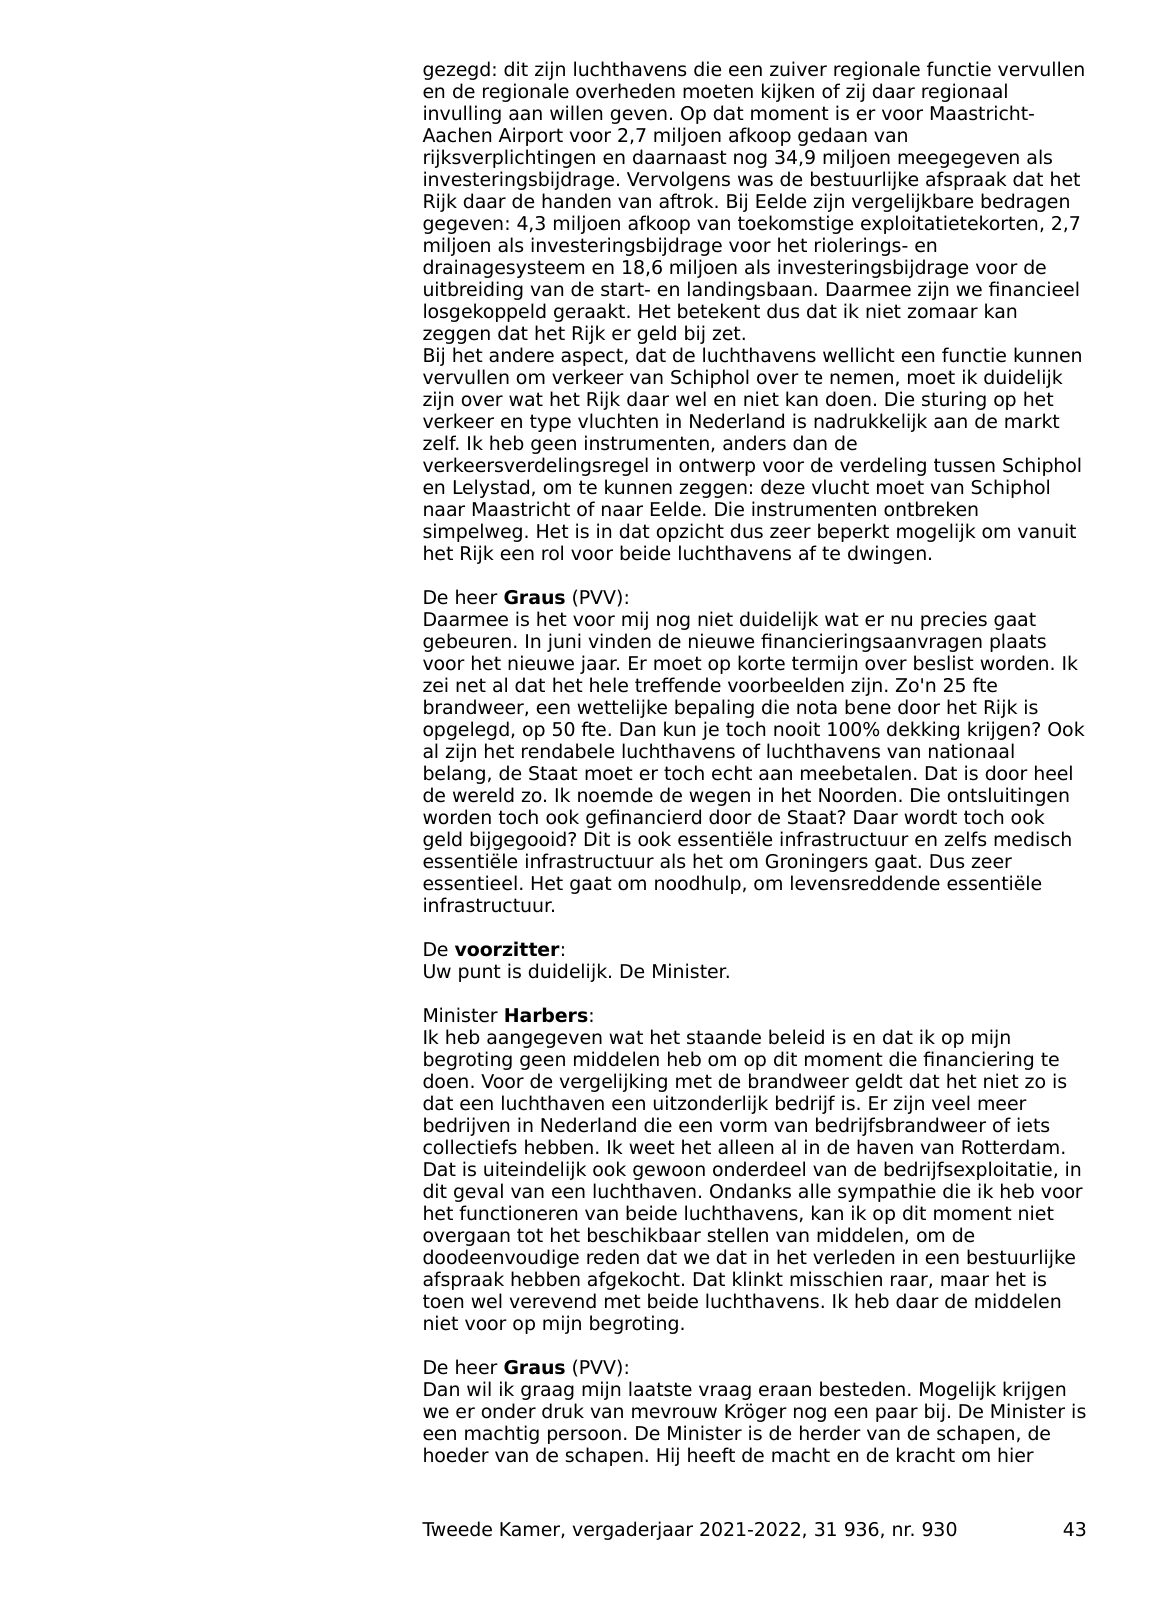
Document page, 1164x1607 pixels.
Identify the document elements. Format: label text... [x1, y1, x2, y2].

text Minister Harbers: [422, 1005, 1087, 1027]
text Dan wil ik graag mijn laatste vraag eraan besteden. Mogelijk krijgen we er onder druk van mevrouw Kröger nog een paar bij. De Minister is een machtig persoon. De Minister is de herder van de schapen, de hoeder van de schapen. Hij heeft de macht en de kracht om hier [422, 1379, 1087, 1467]
text Daarmee is het voor mij nog niet duidelijk wat er nu precies gaat gebeuren. In juni vinden de nieuwe financieringsaanvragen plaats voor het nieuwe jaar. Er moet op korte termijn over beslist worden. Ik zei net al dat het hele treffende voorbeelden zijn. Zo'n 25 fte brandweer, een wettelijke bepaling die nota bene door het Rijk is opgelegd, op 50 fte. Dan kun je toch nooit 100% dekking krijgen? Ook al zijn het rendabele luchthavens of luchthavens van nationaal belang, de Staat moet er toch echt aan meebetalen. Dat is door heel de wereld zo. Ik noemde de wegen in het Noorden. Die ontsluitingen worden toch ook gefinancierd door de Staat? Daar wordt toch ook geld bijgegooid? Dit is ook essentiële infrastructuur en zelfs medisch essentiële infrastructuur als het om Groningers gaat. Dus zeer essentieel. Het gaat om noodhulp, om levensreddende essentiële infrastructuur. [422, 609, 1087, 916]
text gezegd: dit zijn luchthavens die een zuiver regionale functie vervullen en de regionale overheden moeten kijken of zij daar regionaal invulling aan willen geven. Op dat moment is er voor Maastricht-Aachen Airport voor 2,7 miljoen afkoop gedaan van rijksverplichtingen en daarnaast nog 34,9 miljoen meegegeven als investeringsbijdrage. Vervolgens was de bestuurlijke afspraak dat het Rijk daar de handen van aftrok. Bij Eelde zijn vergelijkbare bedragen gegeven: 4,3 miljoen afkoop van toekomstige exploitatietekorten, 2,7 miljoen als investeringsbijdrage voor het riolerings- en drainagesysteem en 18,6 miljoen als investeringsbijdrage voor de uitbreiding van de start- en landingsbaan. Daarmee zijn we financieel losgekoppeld geraakt. Het betekent dus dat ik niet zomaar kan zeggen dat het Rijk er geld bij zet. [422, 59, 1087, 345]
text Bij het andere aspect, dat de luchthavens wellicht een functie kunnen vervullen om verkeer van Schiphol over te nemen, moet ik duidelijk zijn over wat het Rijk daar wel en niet kan doen. Die sturing op het verkeer en type vluchten in Nederland is nadrukkelijk aan de markt zelf. Ik heb geen instrumenten, anders dan de verkeersverdelingsregel in ontwerp voor de verdeling tussen Schiphol en Lelystad, om te kunnen zeggen: deze vlucht moet van Schiphol naar Maastricht of naar Eelde. Die instrumenten ontbreken simpelweg. Het is in dat opzicht dus zeer beperkt mogelijk om vanuit het Rijk een rol voor beide luchthavens af te dwingen. [422, 345, 1087, 564]
text Ik heb aangegeven wat het staande beleid is en dat ik op mijn begroting geen middelen heb om op dit moment die financiering te doen. Voor de vergelijking met de brandweer geldt dat het niet zo is dat een luchthaven een uitzonderlijk bedrijf is. Er zijn veel meer bedrijven in Nederland die een vorm van bedrijfsbrandweer of iets collectiefs hebben. Ik weet het alleen al in de haven van Rotterdam. Dat is uiteindelijk ook gewoon onderdeel van de bedrijfsexploitatie, in dit geval van een luchthaven. Ondanks alle sympathie die ik heb voor het functioneren van beide luchthavens, kan ik op dit moment niet overgaan tot het beschikbaar stellen van middelen, om de doodeenvoudige reden dat we dat in het verleden in een bestuurlijke afspraak hebben afgekocht. Dat klinkt misschien raar, maar het is toen wel verevend met beide luchthavens. Ik heb daar de middelen niet voor op mijn begroting. [422, 1027, 1087, 1334]
text De heer Graus (PVV): [422, 587, 1087, 609]
text De voorzitter: [422, 939, 1087, 961]
text De heer Graus (PVV): [422, 1357, 1087, 1379]
text Uw punt is duidelijk. De Minister. [422, 961, 1087, 983]
